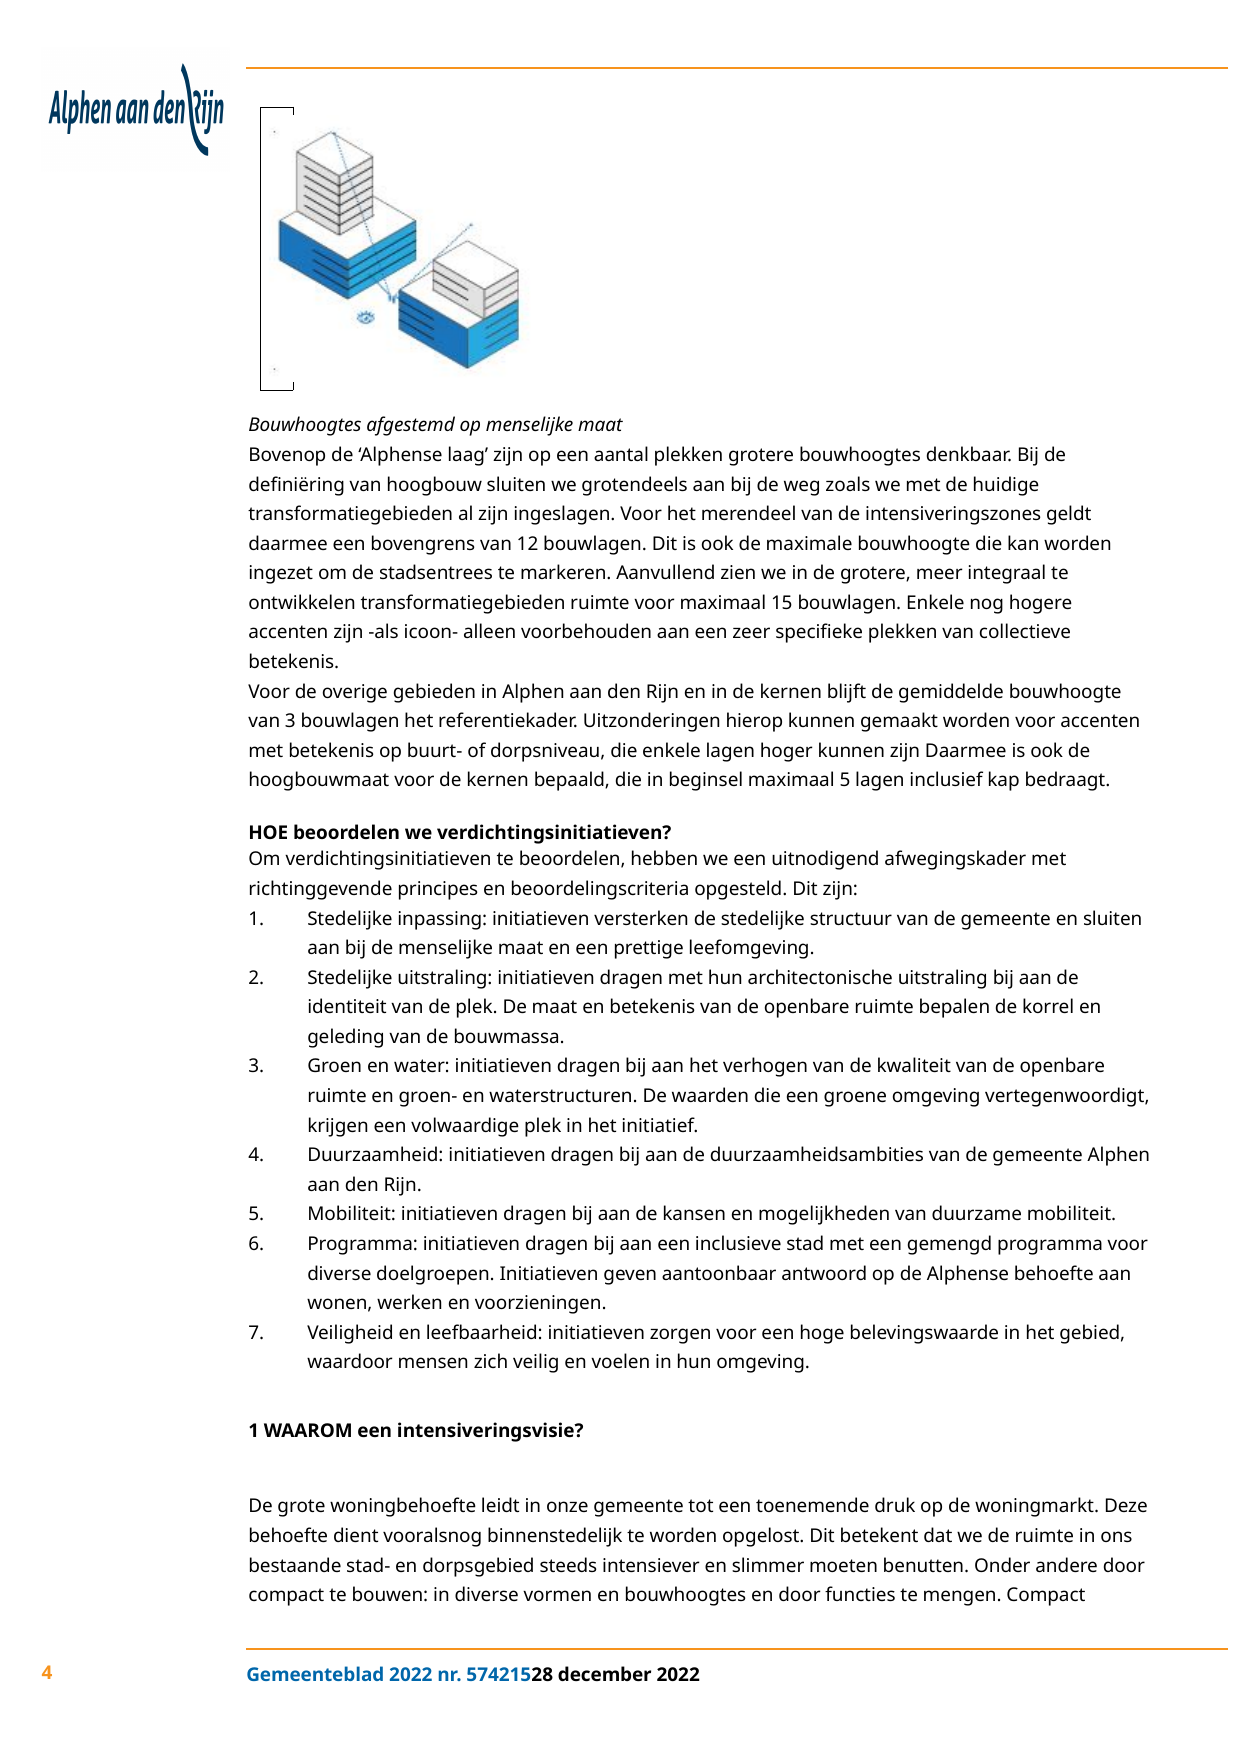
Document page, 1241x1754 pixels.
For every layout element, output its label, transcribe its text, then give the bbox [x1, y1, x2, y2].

text Bouwhoogtes afgestemd op menselijke maat [248, 412, 1152, 437]
text Voor de overige gebieden in Alphen aan den Rijn en in de kernen blijft de gemiddelde bouwhoogte van 3 bouwlagen het referentiekader. Uitzonderingen hierop kunnen gemaakt worden voor accenten met betekenis op buurt- of dorpsniveau, die enkele lagen hoger kunnen zijn Daarmee is ook de hoogbouwmaat voor de kernen bepaald, die in beginsel maximaal 5 lagen inclusief kap bedraagt. [248, 678, 1152, 792]
text 1 WAAROM een intensiveringsvisie? [248, 1415, 1152, 1443]
picture [41, 47, 231, 172]
list Mobiliteit: initiatieven dragen bij aan de kansen en mogelijkheden van duurzame mobiliteit. [248, 1201, 1152, 1226]
text HOE beoordelen we verdichtingsinitiatieven? [248, 817, 1152, 846]
list Stedelijke inpassing: initiatieven versterken de stedelijke structuur van de gemeente en sluiten aan bij de menselijke maat en een prettige leefomgeving. [248, 905, 1152, 960]
list Stedelijke uitstraling: initiatieven dragen met hun architectonische uitstraling bij aan de identiteit van de plek. De maat en betekenis van de openbare ruimte bepalen de korrel en geleding van de bouwmassa. [248, 964, 1152, 1049]
list Veiligheid en leefbaarheid: initiatieven zorgen voor een hoge belevingswaarde in het gebied, waardoor mensen zich veilig en voelen in hun omgeving. [248, 1319, 1152, 1374]
list Programma: initiatieven dragen bij aan een inclusieve stad met een gemengd programma voor diverse doelgroepen. Initiatieven geven aantoonbaar antwoord op de Alphense behoefte aan wonen, werken en voorzieningen. [248, 1230, 1152, 1315]
text De grote woningbehoefte leidt in onze gemeente tot een toenemende druk op de woningmarkt. Deze behoefte dient vooralsnog binnenstedelijk te worden opgelost. Dit betekent dat we de ruimte in ons bestaande stad- en dorpsgebied steeds intensiever en slimmer moeten benutten. Onder andere door compact te bouwen: in diverse vormen en bouwhoogtes en door functies te mengen. Compact [248, 1493, 1152, 1607]
text Bovenop de ‘Alphense laag’ zijn op een aantal plekken grotere bouwhoogtes denkbaar. Bij de definiëring van hoogbouw sluiten we grotendeels aan bij de weg zoals we met de huidige transformatiegebieden al zijn ingeslagen. Voor het merendeel van de intensiveringszones geldt daarmee een bovengrens van 12 bouwlagen. Dit is ook de maximale bouwhoogte die kan worden ingezet om de stadsentrees te markeren. Aanvullend zien we in de grotere, meer integraal te ontwikkelen transformatiegebieden ruimte voor maximaal 15 bouwlagen. Enkele nog hogere accenten zijn -als icoon- alleen voorbehouden aan een zeer specifieke plekken van collectieve betekenis. [248, 441, 1152, 674]
list Duurzaamheid: initiatieven dragen bij aan de duurzaamheidsambities van de gemeente Alphen aan den Rijn. [248, 1141, 1152, 1197]
text Om verdichtingsinitiatieven te beoordelen, hebben we een uitnodigend afwegingskader met richtinggevende principes en beoordelingscriteria opgesteld. Dit zijn: [248, 846, 1152, 901]
picture [268, 115, 565, 382]
list Groen en water: initiatieven dragen bij aan het verhogen van de kwaliteit van de openbare ruimte en groen- en waterstructuren. De waarden die een groene omgeving vertegenwoordigt, krijgen een volwaardige plek in het initiatief. [248, 1053, 1152, 1137]
